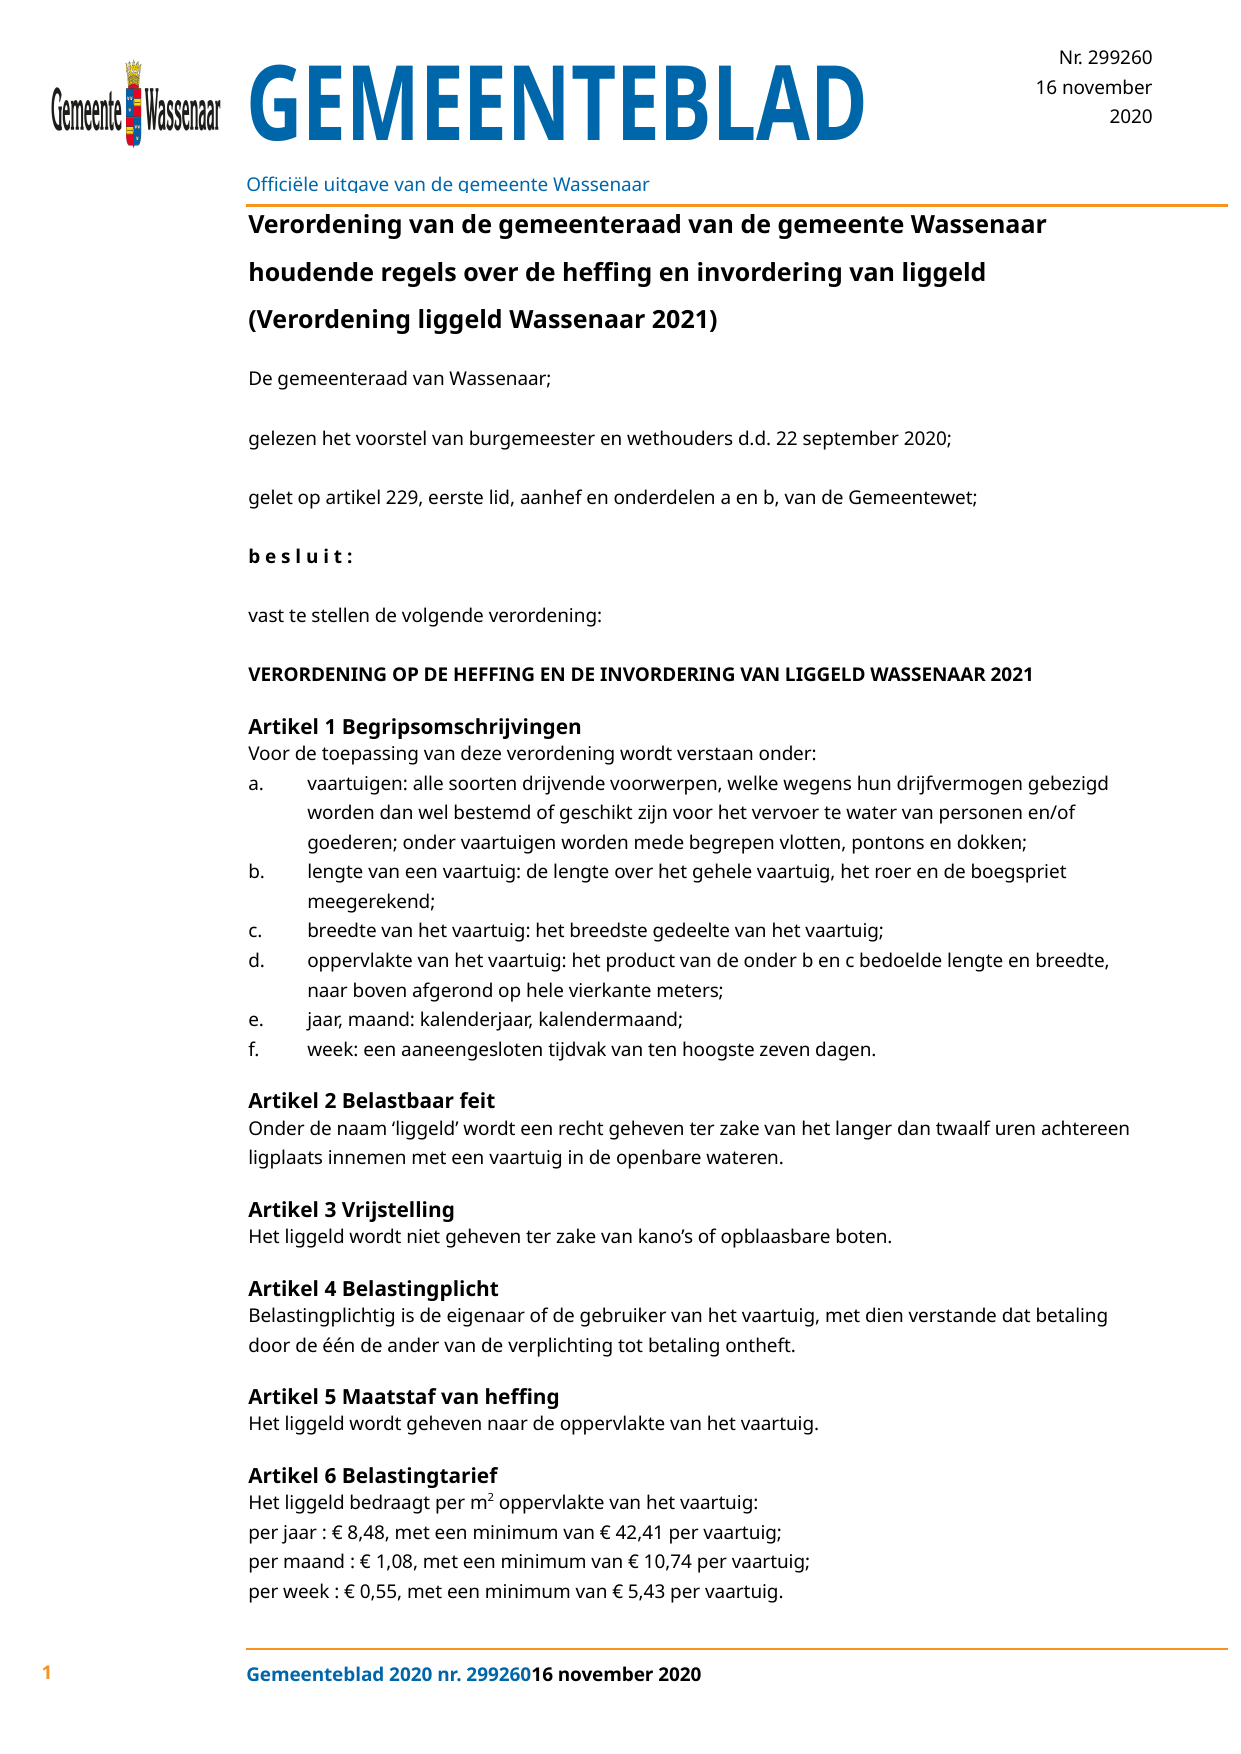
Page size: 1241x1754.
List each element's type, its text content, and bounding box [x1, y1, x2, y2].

text Artikel 4 Belastingplicht [248, 1274, 1152, 1302]
text Artikel 1 Begripsomschrijvingen [248, 712, 1152, 740]
list jaar, maand: kalenderjaar, kalendermaand; [248, 1006, 1152, 1032]
text Artikel 3 Vrijstelling [248, 1195, 1152, 1223]
text Artikel 6 Belastingtarief [248, 1461, 1152, 1489]
text VERORDENING OP DE HEFFING EN DE INVORDERING VAN LIGGELD WASSENAAR 2021 [248, 661, 1152, 687]
text gelezen het voorstel van burgemeester en wethouders d.d. 22 september 2020; [248, 425, 1152, 450]
text Artikel 5 Maatstaf van heffing [248, 1382, 1152, 1411]
text per week : € 0,55, met een minimum van € 5,43 per vaartuig. [248, 1578, 1152, 1604]
text Verordening van de gemeenteraad van de gemeente Wassenaar houdende regels over de heffing en invordering van liggeld (Verordening liggeld Wassenaar 2021) [248, 207, 1152, 336]
text De gemeenteraad van Wassenaar; [248, 366, 1152, 391]
text Het liggeld wordt niet geheven ter zake van kano’s of opblaasbare boten. [248, 1223, 1152, 1249]
list oppervlakte van het vaartuig: het product van de onder b en c bedoelde lengte en breedte, naar boven afgerond op hele vierkante meters; [248, 947, 1152, 1003]
text per maand : € 1,08, met een minimum van € 10,74 per vaartuig; [248, 1549, 1152, 1574]
list week: een aaneengesloten tijdvak van ten hoogste zeven dagen. [248, 1036, 1152, 1062]
text Voor de toepassing van deze verordening wordt verstaan onder: [248, 740, 1152, 766]
text Artikel 2 Belastbaar feit [248, 1086, 1152, 1115]
text Het liggeld wordt geheven naar de oppervlakte van het vaartuig. [248, 1411, 1152, 1436]
text b e s l u i t : [248, 543, 1152, 569]
text Onder de naam ‘liggeld’ wordt een recht geheven ter zake van het langer dan twaalf uren achtereen ligplaats innemen met een vaartuig in de openbare wateren. [248, 1115, 1152, 1170]
list breedte van het vaartuig: het breedste gedeelte van het vaartuig; [248, 918, 1152, 943]
text Het liggeld bedraagt per m2 oppervlakte van het vaartuig: [248, 1489, 1152, 1515]
text vast te stellen de volgende verordening: [248, 602, 1152, 628]
list vaartuigen: alle soorten drijvende voorwerpen, welke wegens hun drijfvermogen gebezigd worden dan wel bestemd of geschikt zijn voor het vervoer te water van personen en/of goederen; onder vaartuigen worden mede begrepen vlotten, pontons en dokken; [248, 770, 1152, 855]
list lengte van een vaartuig: de lengte over het gehele vaartuig, het roer en de boegspriet meegerekend; [248, 858, 1152, 914]
picture [41, 47, 231, 172]
text per jaar : € 8,48, met een minimum van € 42,41 per vaartuig; [248, 1519, 1152, 1545]
text Belastingplichtig is de eigenaar of de gebruiker van het vaartuig, met dien verstande dat betaling door de één de ander van de verplichting tot betaling ontheft. [248, 1302, 1152, 1357]
text gelet op artikel 229, eerste lid, aanhef en onderdelen a en b, van de Gemeentewet; [248, 484, 1152, 509]
